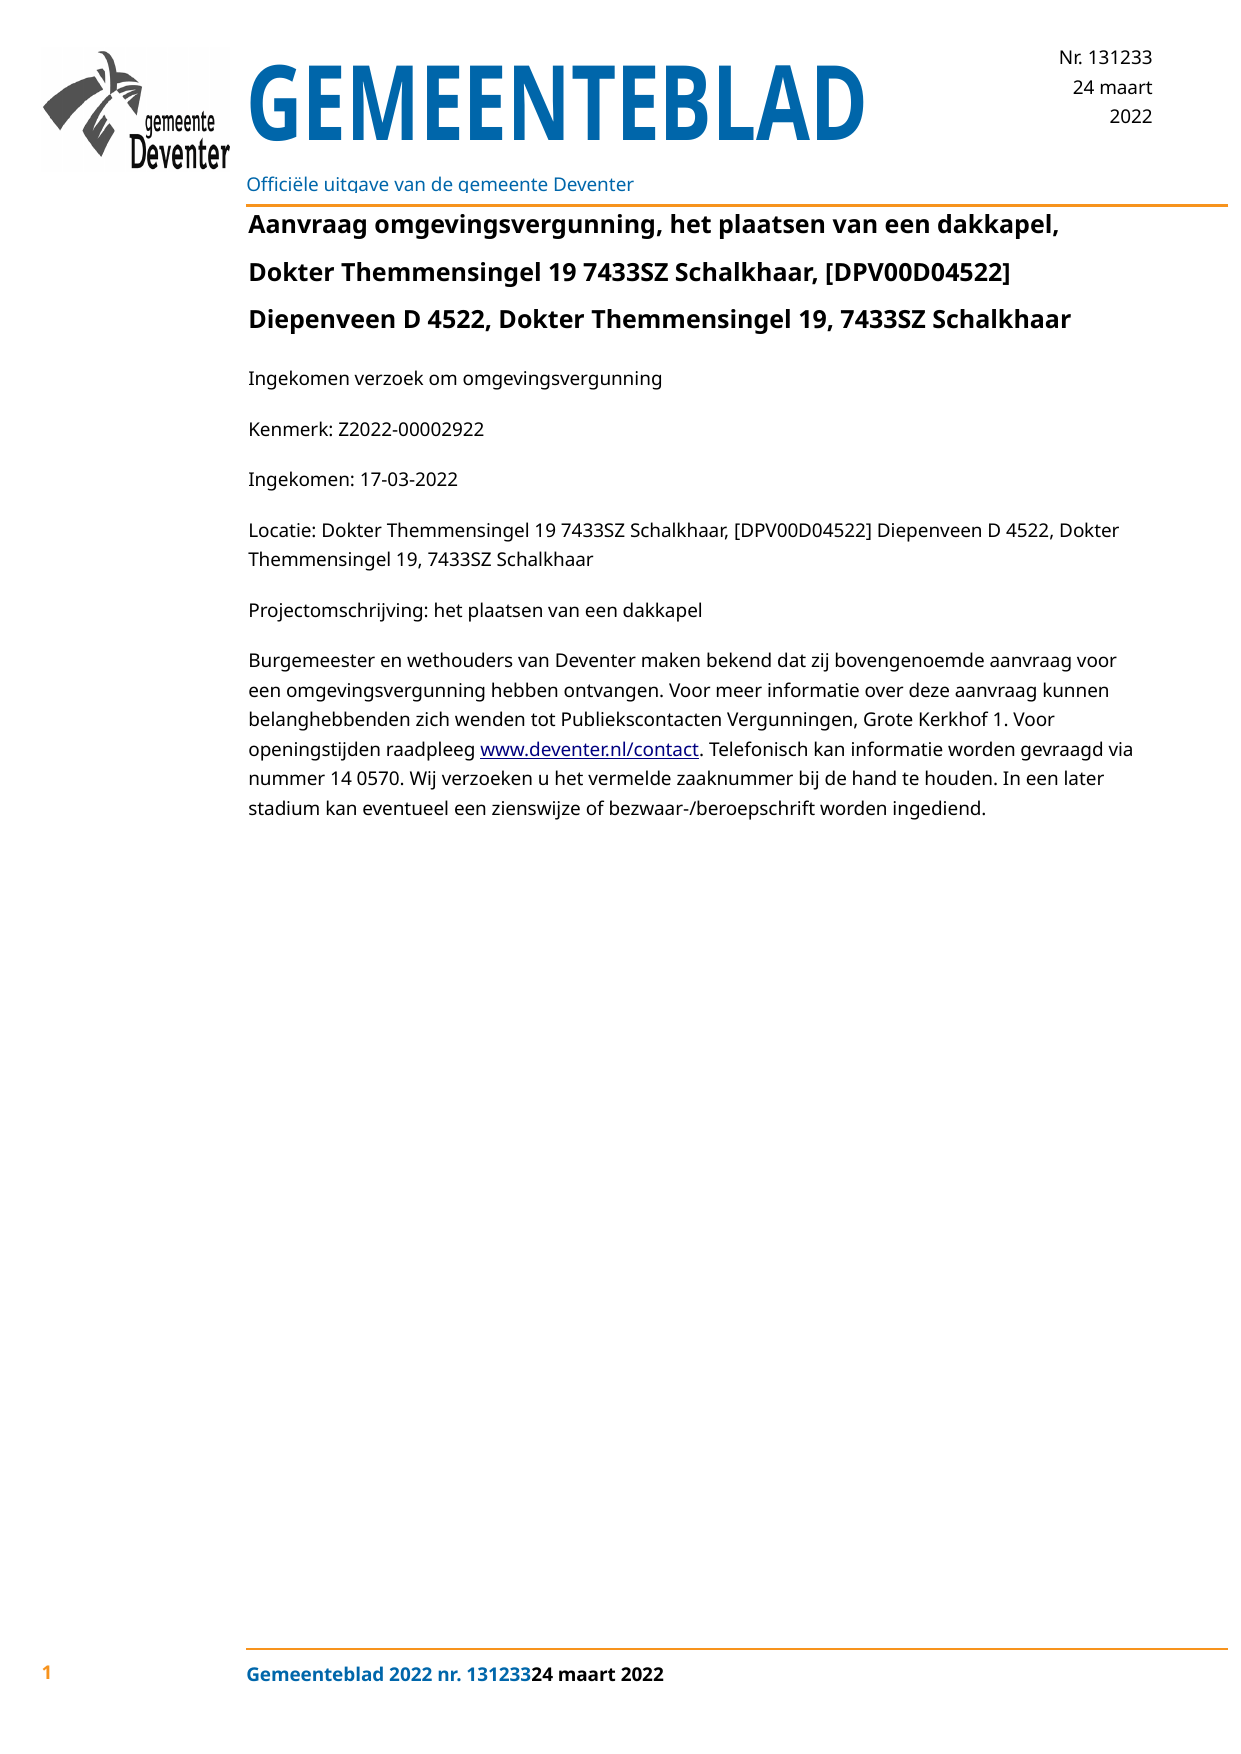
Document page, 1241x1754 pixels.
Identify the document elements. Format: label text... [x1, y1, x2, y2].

picture [41, 47, 231, 172]
text Ingekomen: 17-03-2022 [248, 466, 1152, 492]
text Ingekomen verzoek om omgevingsvergunning [248, 366, 1152, 391]
text Kenmerk: Z2022-00002922 [248, 416, 1152, 442]
text Aanvraag omgevingsvergunning, het plaatsen van een dakkapel, Dokter Themmensingel 19 7433SZ Schalkhaar, [DPV00D04522] Diepenveen D 4522, Dokter Themmensingel 19, 7433SZ Schalkhaar [248, 207, 1152, 336]
text Projectomschrijving: het plaatsen van een dakkapel [248, 597, 1152, 622]
text Burgemeester en wethouders van Deventer maken bekend dat zij bovengenoemde aanvraag voor een omgevingsvergunning hebben ontvangen. Voor meer informatie over deze aanvraag kunnen belanghebbenden zich wenden tot Publiekscontacten Vergunningen, Grote Kerkhof 1. Voor openingstijden raadpleeg www.deventer.nl/contact. Telefonisch kan informatie worden gevraagd via nummer 14 0570. Wij verzoeken u het vermelde zaaknummer bij de hand te houden. In een later stadium kan eventueel een zienswijze of bezwaar-/beroepschrift worden ingediend. [248, 647, 1152, 821]
text Locatie: Dokter Themmensingel 19 7433SZ Schalkhaar, [DPV00D04522] Diepenveen D 4522, Dokter Themmensingel 19, 7433SZ Schalkhaar [248, 517, 1152, 572]
